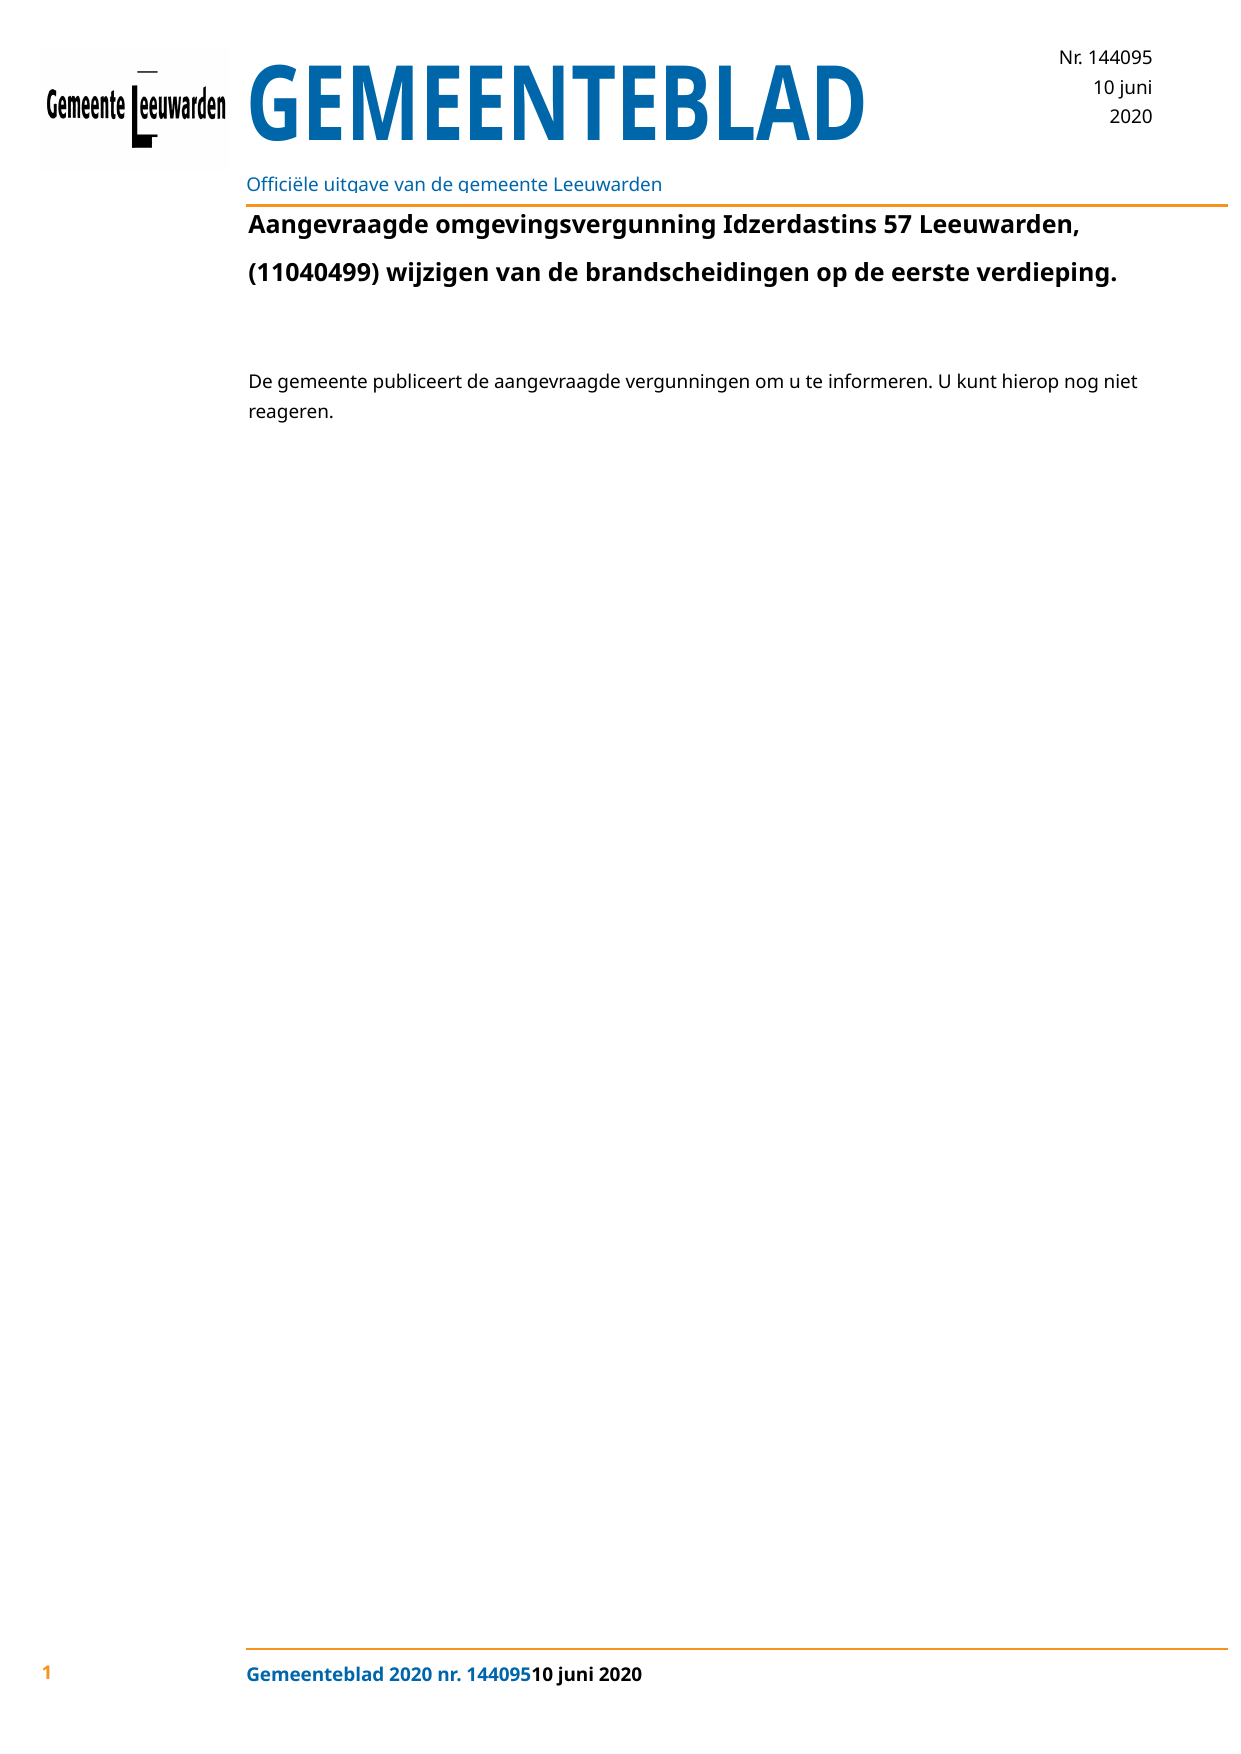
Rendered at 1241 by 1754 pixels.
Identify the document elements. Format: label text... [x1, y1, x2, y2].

text De gemeente publiceert de aangevraagde vergunningen om u te informeren. U kunt hierop nog niet reageren. [248, 368, 1152, 424]
picture [41, 47, 231, 172]
text Aangevraagde omgevingsvergunning Idzerdastins 57 Leeuwarden, (11040499) wijzigen van de brandscheidingen op de eerste verdieping. [248, 207, 1152, 288]
